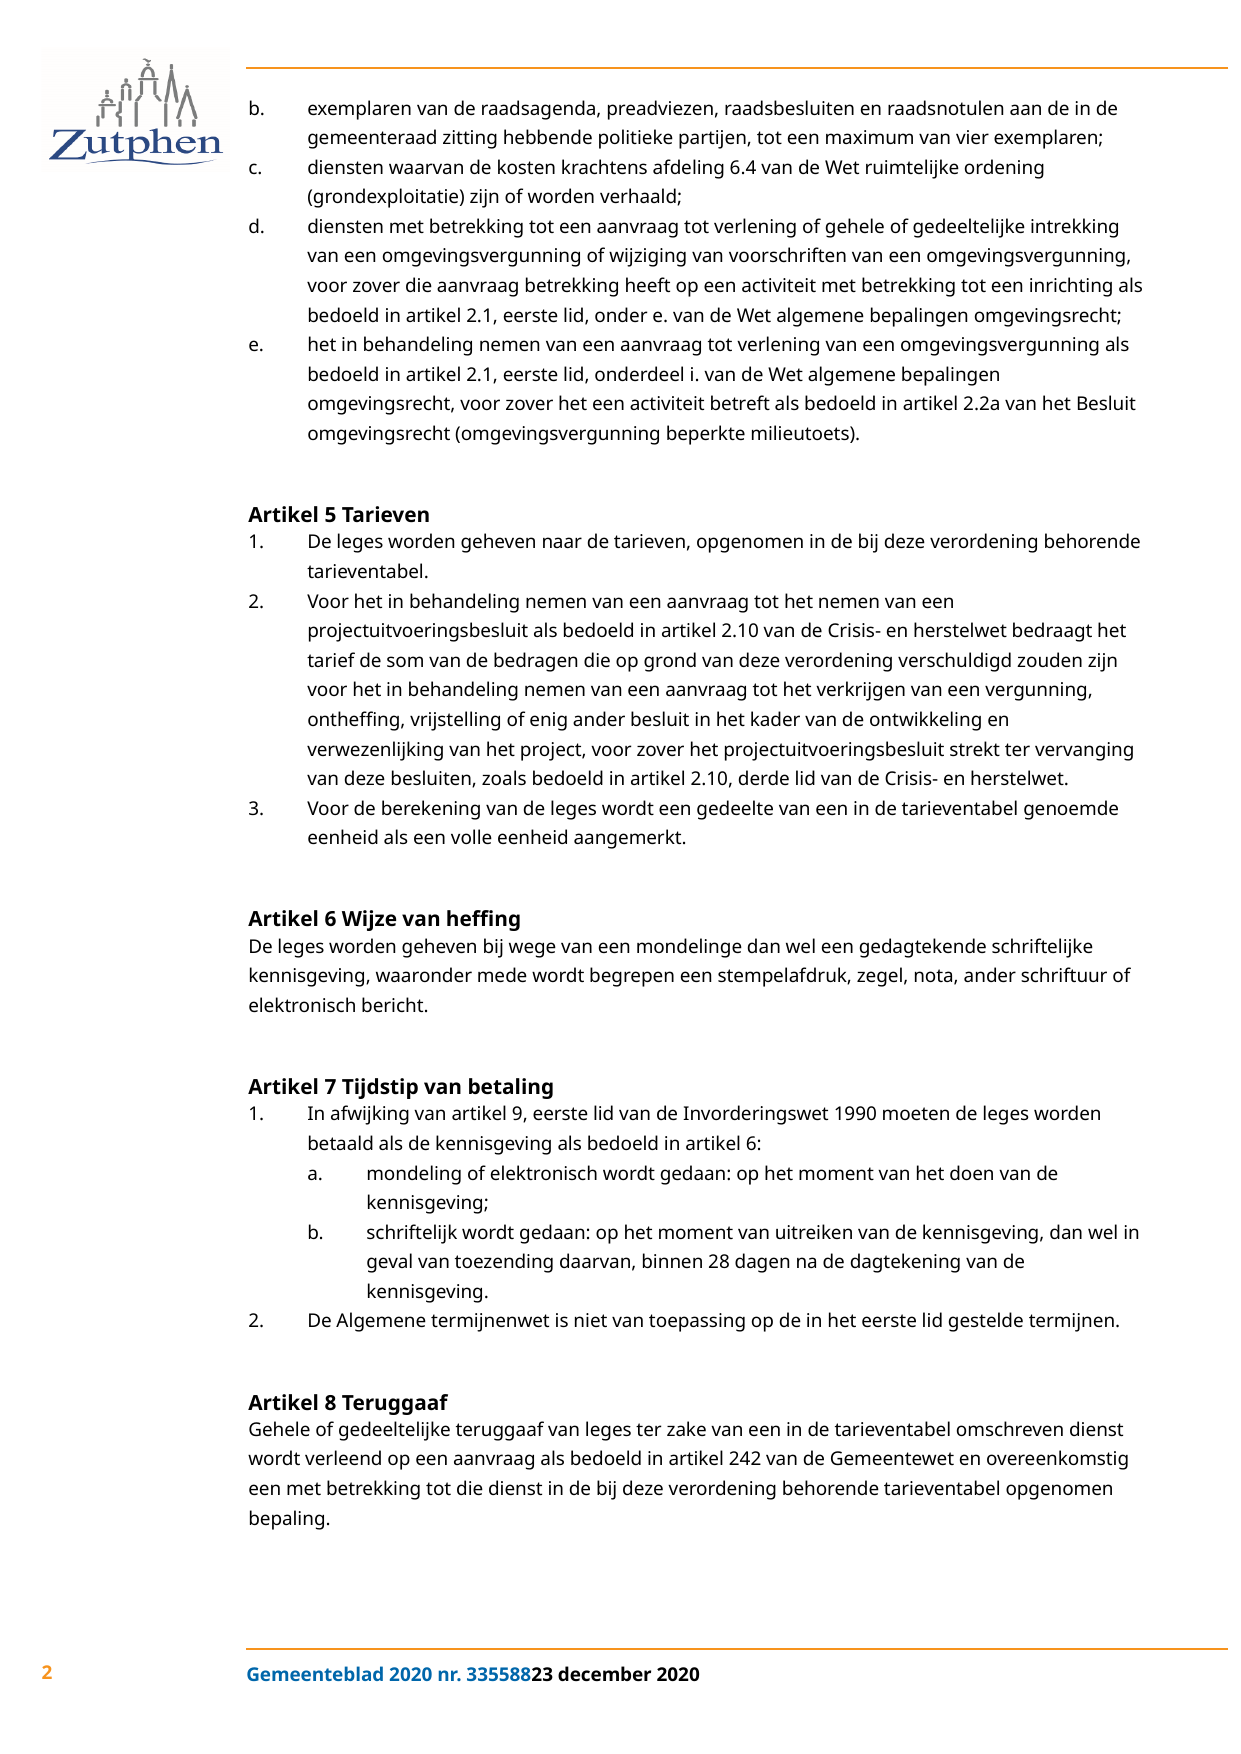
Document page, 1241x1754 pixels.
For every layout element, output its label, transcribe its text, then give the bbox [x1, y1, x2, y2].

list het in behandeling nemen van een aanvraag tot verlening van een omgevingsvergunning als bedoeld in artikel 2.1, eerste lid, onderdeel i. van de Wet algemene bepalingen omgevingsrecht, voor zover het een activiteit betreft als bedoeld in artikel 2.2a van het Besluit omgevingsrecht (omgevingsvergunning beperkte milieutoets). [248, 331, 1152, 446]
list diensten met betrekking tot een aanvraag tot verlening of gehele of gedeeltelijke intrekking van een omgevingsvergunning of wijziging van voorschriften van een omgevingsvergunning, voor zover die aanvraag betrekking heeft op een activiteit met betrekking tot een inrichting als bedoeld in artikel 2.1, eerste lid, onder e. van de Wet algemene bepalingen omgevingsrecht; [248, 213, 1152, 328]
text Artikel 8 Teruggaaf [248, 1388, 1152, 1416]
text Artikel 5 Tarieven [248, 500, 1152, 529]
list In afwijking van artikel 9, eerste lid van de Invorderingswet 1990 moeten de leges worden betaald als de kennisgeving als bedoeld in artikel 6: [248, 1101, 1152, 1156]
list Voor de berekening van de leges wordt een gedeelte van een in de tarieventabel genoemde eenheid als een volle eenheid aangemerkt. [248, 795, 1152, 850]
list De Algemene termijnenwet is niet van toepassing op de in het eerste lid gestelde termijnen. [248, 1308, 1152, 1333]
list De leges worden geheven naar de tarieven, opgenomen in de bij deze verordening behorende tarieventabel. [248, 529, 1152, 584]
picture [41, 47, 231, 172]
list schriftelijk wordt gedaan: op het moment van uitreiken van de kennisgeving, dan wel in geval van toezending daarvan, binnen 28 dagen na de dagtekening van de kennisgeving. [307, 1219, 1152, 1304]
text Gehele of gedeeltelijke teruggaaf van leges ter zake van een in de tarieventabel omschreven dienst wordt verleend op een aanvraag als bedoeld in artikel 242 van de Gemeentewet en overeenkomstig een met betrekking tot die dienst in de bij deze verordening behorende tarieventabel opgenomen bepaling. [248, 1416, 1152, 1531]
list Voor het in behandeling nemen van een aanvraag tot het nemen van een projectuitvoeringsbesluit als bedoeld in artikel 2.10 van de Crisis- en herstelwet bedraagt het tarief de som van de bedragen die op grond van deze verordening verschuldigd zouden zijn voor het in behandeling nemen van een aanvraag tot het verkrijgen van een vergunning, ontheffing, vrijstelling of enig ander besluit in het kader van de ontwikkeling en verwezenlijking van het project, voor zover het projectuitvoeringsbesluit strekt ter vervanging van deze besluiten, zoals bedoeld in artikel 2.10, derde lid van de Crisis- en herstelwet. [248, 588, 1152, 791]
list mondeling of elektronisch wordt gedaan: op het moment van het doen van de kennisgeving; [307, 1160, 1152, 1215]
list exemplaren van de raadsagenda, preadviezen, raadsbesluiten en raadsnotulen aan de in de gemeenteraad zitting hebbende politieke partijen, tot een maximum van vier exemplaren; [248, 95, 1152, 150]
text Artikel 7 Tijdstip van betaling [248, 1072, 1152, 1101]
list diensten waarvan de kosten krachtens afdeling 6.4 van de Wet ruimtelijke ordening (grondexploitatie) zijn of worden verhaald; [248, 154, 1152, 209]
text Artikel 6 Wijze van heffing [248, 904, 1152, 933]
text De leges worden geheven bij wege van een mondelinge dan wel een gedagtekende schriftelijke kennisgeving, waaronder mede wordt begrepen een stempelafdruk, zegel, nota, ander schriftuur of elektronisch bericht. [248, 933, 1152, 1018]
